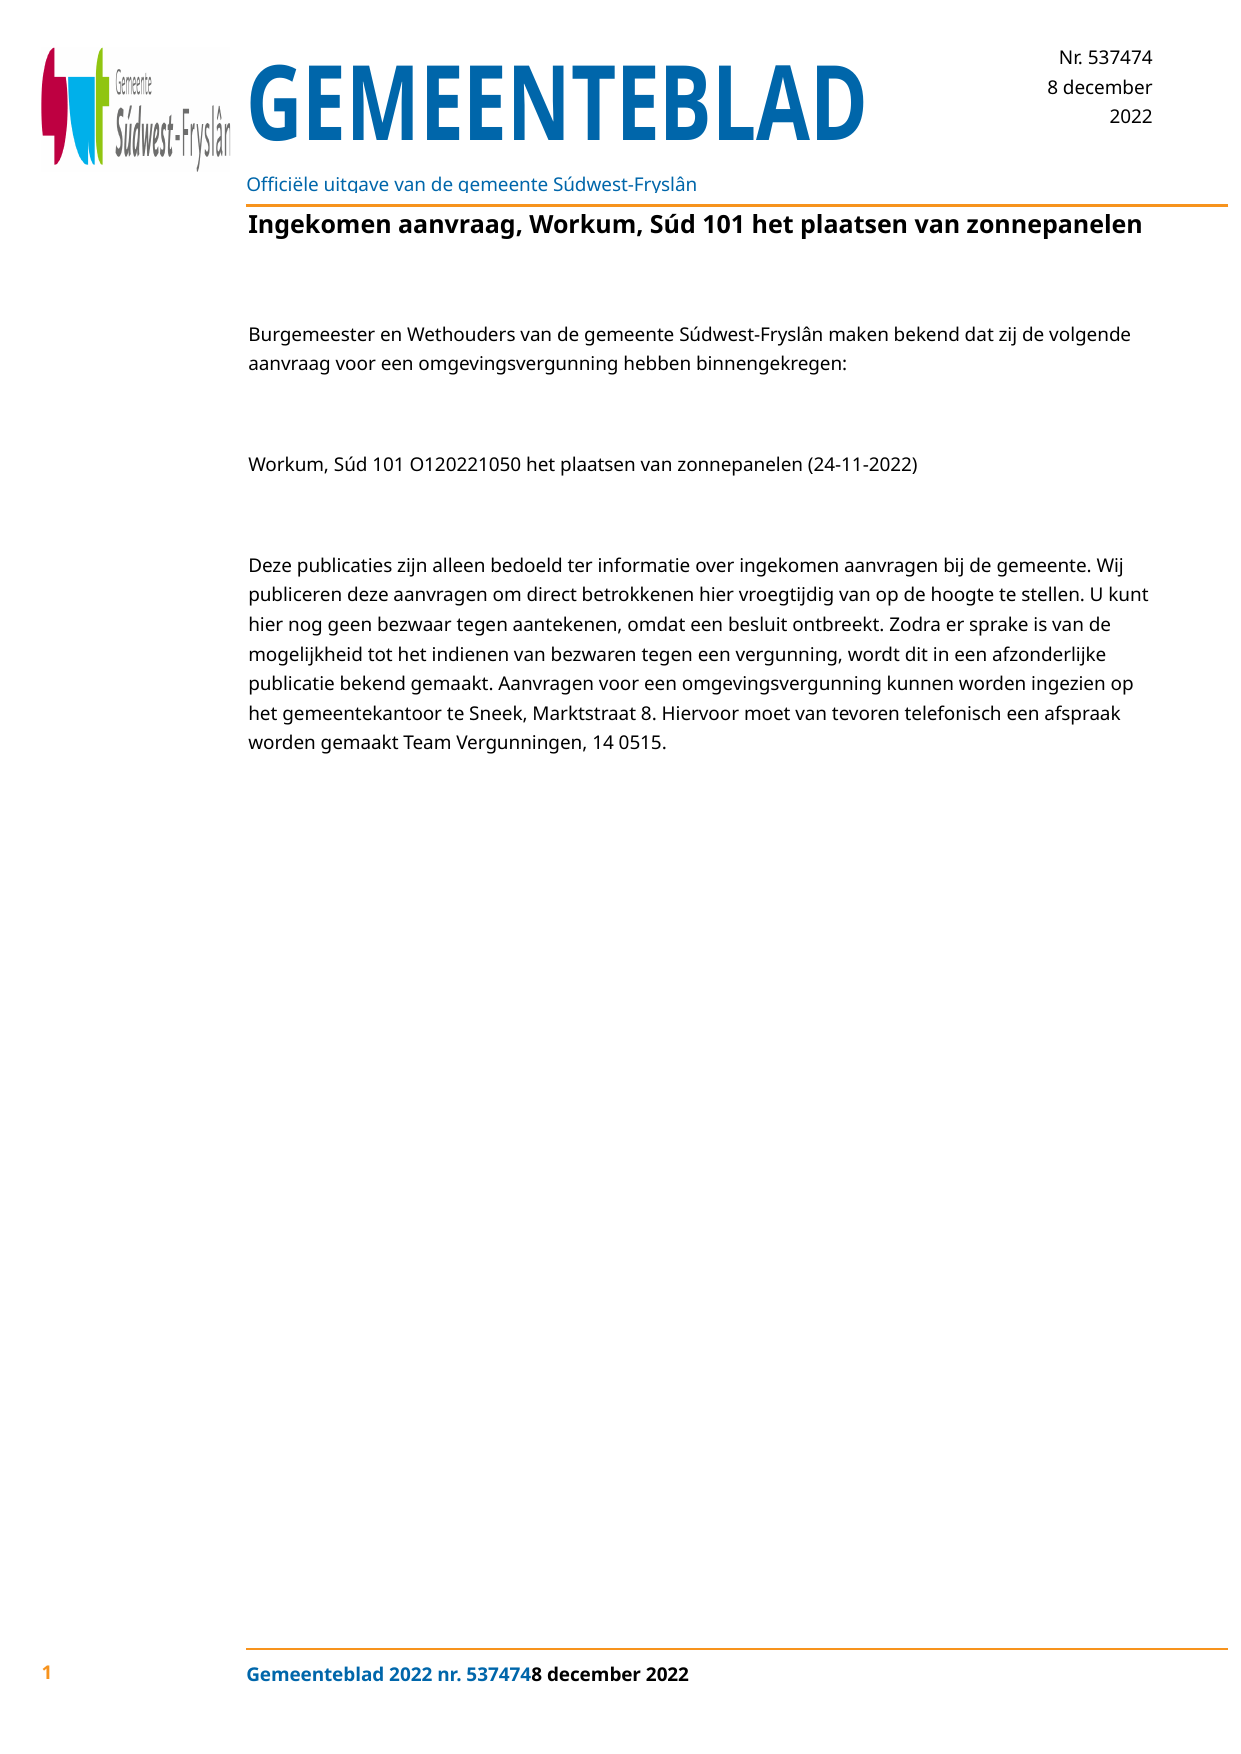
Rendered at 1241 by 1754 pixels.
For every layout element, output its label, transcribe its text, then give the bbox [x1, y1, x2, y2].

text Burgemeester en Wethouders van de gemeente Súdwest-Fryslân maken bekend dat zij de volgende aanvraag voor een omgevingsvergunning hebben binnengekregen: [248, 321, 1152, 376]
text Deze publicaties zijn alleen bedoeld ter informatie over ingekomen aanvragen bij de gemeente. Wij publiceren deze aanvragen om direct betrokkenen hier vroegtijdig van op de hoogte te stellen. U kunt hier nog geen bezwaar tegen aantekenen, omdat een besluit ontbreekt. Zodra er sprake is van de mogelijkheid tot het indienen van bezwaren tegen een vergunning, wordt dit in een afzonderlijke publicatie bekend gemaakt. Aanvragen voor een omgevingsvergunning kunnen worden ingezien op het gemeentekantoor te Sneek, Marktstraat 8. Hiervoor moet van tevoren telefonisch een afspraak worden gemaakt Team Vergunningen, 14 0515. [248, 552, 1152, 755]
text Ingekomen aanvraag, Workum, Súd 101 het plaatsen van zonnepanelen [248, 207, 1152, 241]
text Workum, Súd 101 O120221050 het plaatsen van zonnepanelen (24-11-2022) [248, 451, 1152, 477]
picture [41, 47, 231, 172]
